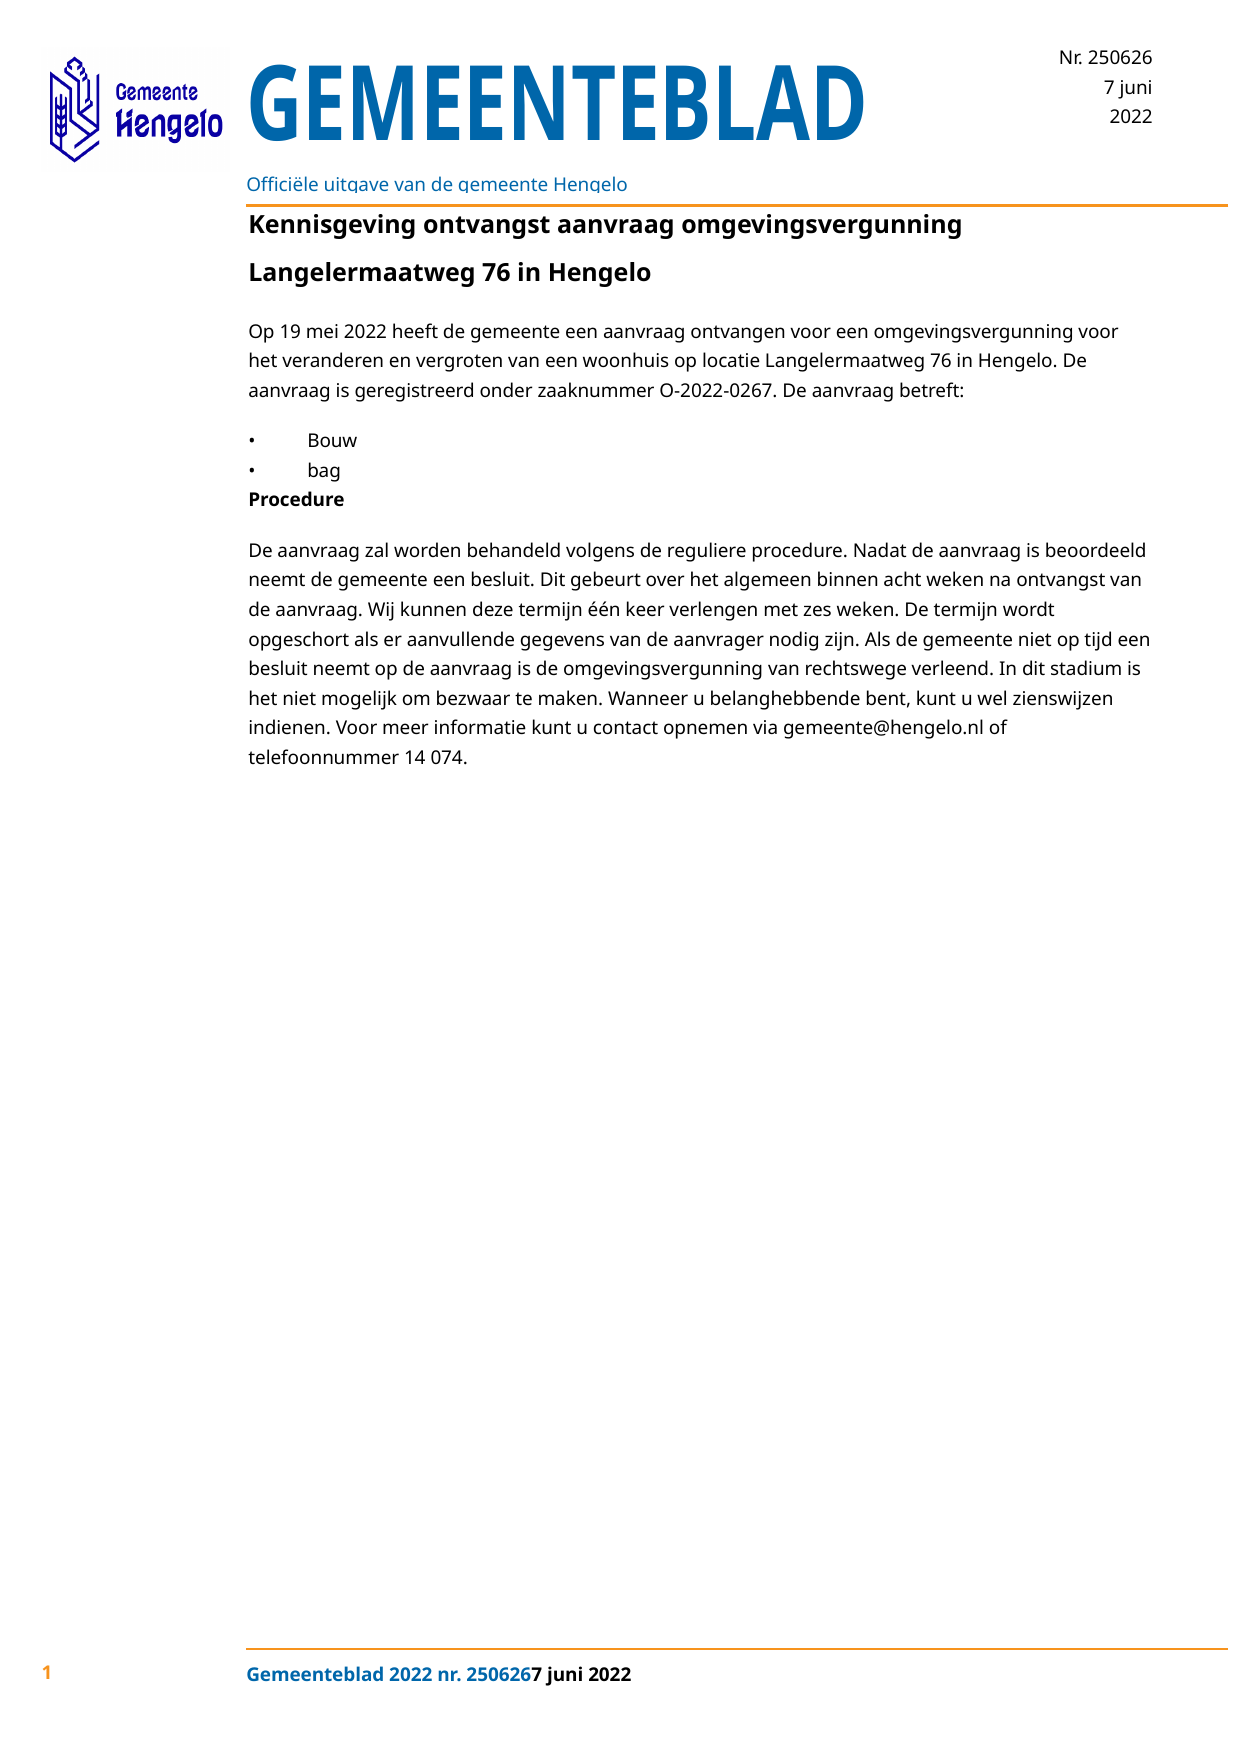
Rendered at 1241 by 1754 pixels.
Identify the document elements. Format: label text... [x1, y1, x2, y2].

list Bouw [248, 427, 1152, 453]
text Kennisgeving ontvangst aanvraag omgevingsvergunning Langelermaatweg 76 in Hengelo [248, 207, 1152, 288]
picture [41, 47, 231, 172]
text Procedure [248, 487, 1152, 512]
text Op 19 mei 2022 heeft de gemeente een aanvraag ontvangen voor een omgevingsvergunning voor het veranderen en vergroten van een woonhuis op locatie Langelermaatweg 76 in Hengelo. De aanvraag is geregistreerd onder zaaknummer O-2022-0267. De aanvraag betreft: [248, 318, 1152, 403]
list bag [248, 457, 1152, 483]
text De aanvraag zal worden behandeld volgens de reguliere procedure. Nadat de aanvraag is beoordeeld neemt de gemeente een besluit. Dit gebeurt over het algemeen binnen acht weken na ontvangst van de aanvraag. Wij kunnen deze termijn één keer verlengen met zes weken. De termijn wordt opgeschort als er aanvullende gegevens van de aanvrager nodig zijn. Als de gemeente niet op tijd een besluit neemt op de aanvraag is de omgevingsvergunning van rechtswege verleend. In dit stadium is het niet mogelijk om bezwaar te maken. Wanneer u belanghebbende bent, kunt u wel zienswijzen indienen. Voor meer informatie kunt u contact opnemen via gemeente@hengelo.nl of telefoonnummer 14 074. [248, 537, 1152, 770]
